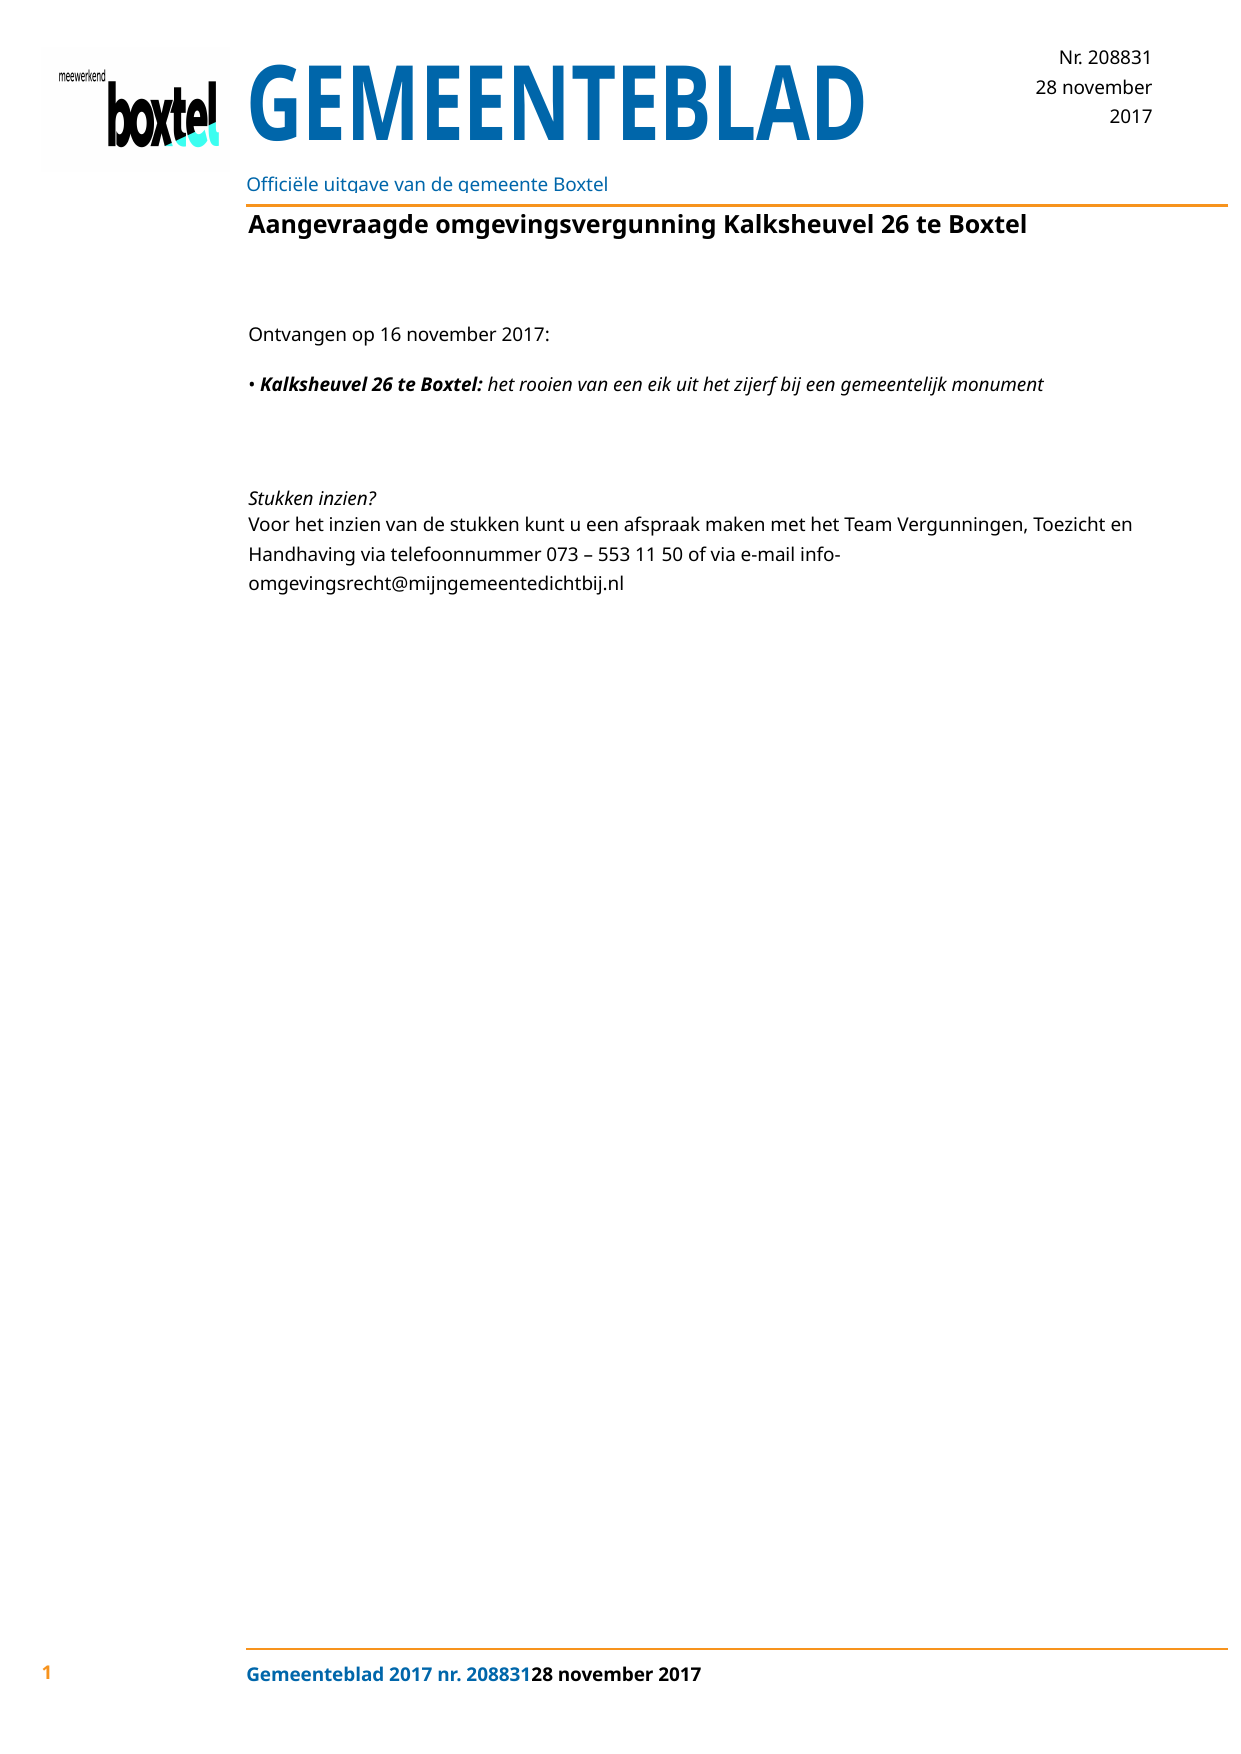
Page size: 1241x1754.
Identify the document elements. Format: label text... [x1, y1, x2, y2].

text Voor het inzien van de stukken kunt u een afspraak maken met het Team Vergunningen, Toezicht en Handhaving via telefoonnummer 073 – 553 11 50 of via e-mail info-omgevingsrecht@mijngemeentedichtbij.nl [248, 511, 1152, 596]
text • Kalksheuvel 26 te Boxtel: het rooien van een eik uit het zijerf bij een gemeentelijk monument [248, 371, 1152, 397]
text Aangevraagde omgevingsvergunning Kalksheuvel 26 te Boxtel [248, 207, 1152, 241]
text Ontvangen op 16 november 2017: [248, 321, 1152, 346]
picture [41, 47, 231, 172]
text Stukken inzien? [248, 486, 1152, 511]
